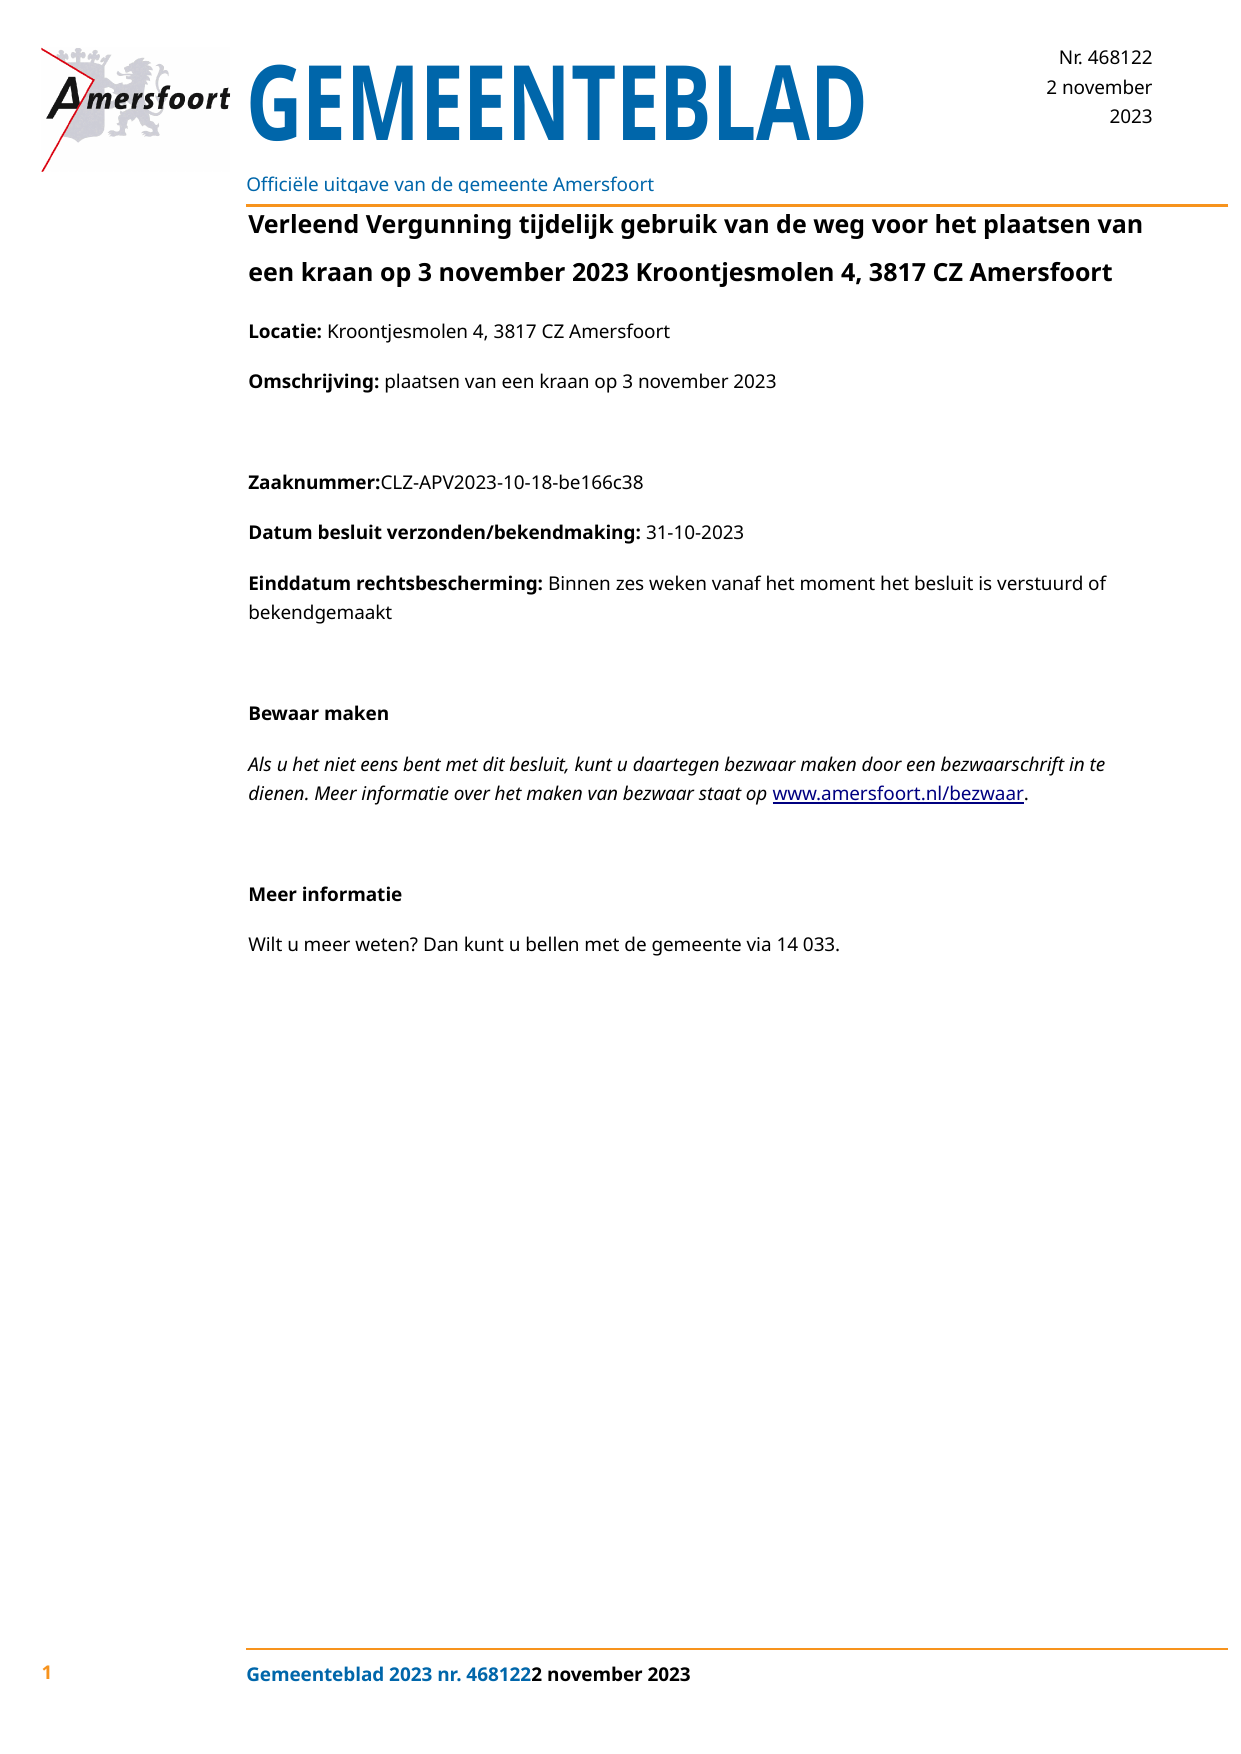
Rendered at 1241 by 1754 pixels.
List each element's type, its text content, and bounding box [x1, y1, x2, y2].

text Locatie: Kroontjesmolen 4, 3817 CZ Amersfoort [248, 318, 1152, 344]
text Datum besluit verzonden/bekendmaking: 31-10-2023 [248, 519, 1152, 545]
text Bewaar maken [248, 700, 1152, 726]
text Meer informatie [248, 881, 1152, 907]
text Als u het niet eens bent met dit besluit, kunt u daartegen bezwaar maken door een bezwaarschrift in te dienen. Meer informatie over het maken van bezwaar staat op www.amersfoort.nl/bezwaar. [248, 751, 1152, 806]
text Omschrijving: plaatsen van een kraan op 3 november 2023 [248, 368, 1152, 394]
picture [41, 47, 231, 172]
text Zaaknummer:CLZ-APV2023-10-18-be166c38 [248, 469, 1152, 495]
text Wilt u meer weten? Dan kunt u bellen met de gemeente via 14 033. [248, 932, 1152, 957]
text Einddatum rechtsbescherming: Binnen zes weken vanaf het moment het besluit is verstuurd of bekendgemaakt [248, 570, 1152, 625]
text Verleend Vergunning tijdelijk gebruik van de weg voor het plaatsen van een kraan op 3 november 2023 Kroontjesmolen 4, 3817 CZ Amersfoort [248, 207, 1152, 288]
